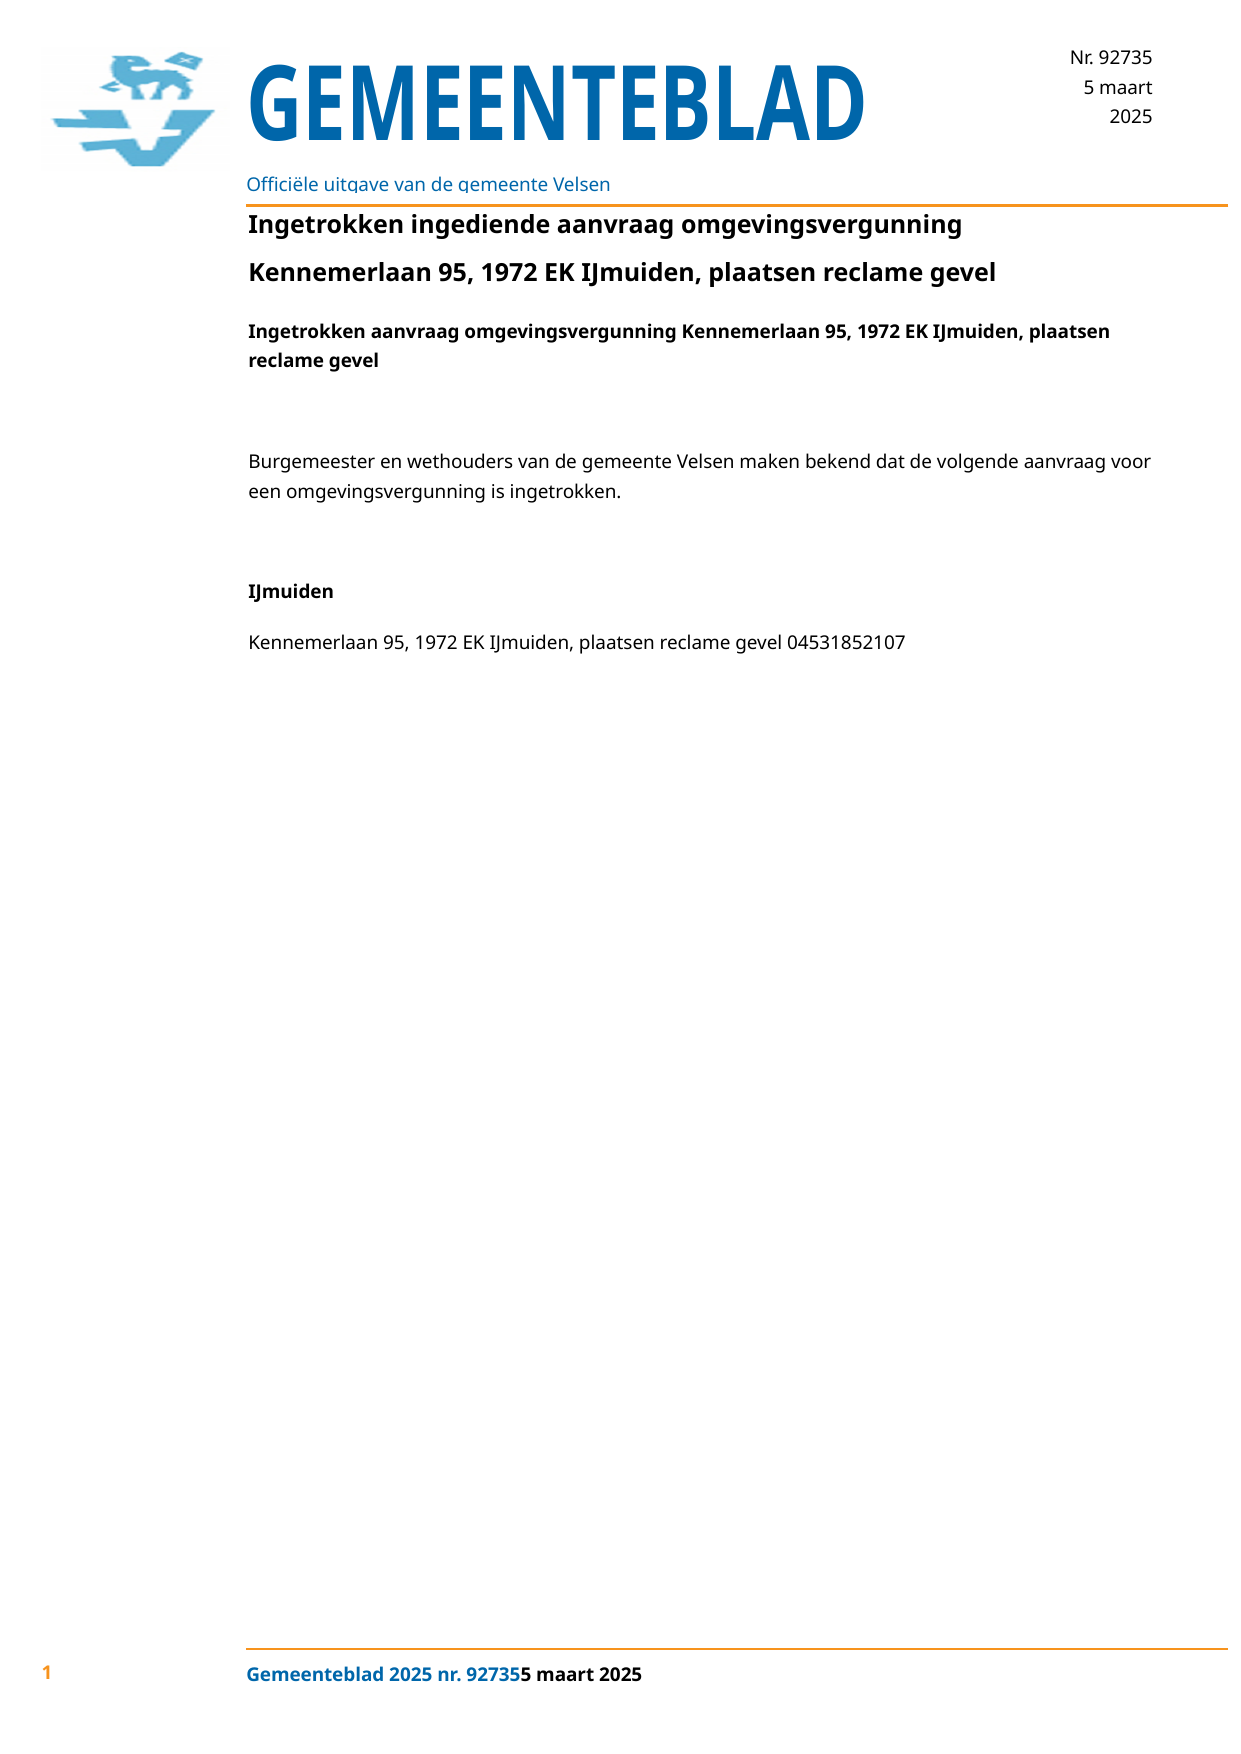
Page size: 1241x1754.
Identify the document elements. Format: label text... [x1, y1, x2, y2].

text IJmuiden [248, 579, 1152, 604]
text Burgemeester en wethouders van de gemeente Velsen maken bekend dat de volgende aanvraag voor een omgevingsvergunning is ingetrokken. [248, 448, 1152, 504]
text Kennemerlaan 95, 1972 EK IJmuiden, plaatsen reclame gevel 04531852107 [248, 629, 1152, 655]
text Ingetrokken ingediende aanvraag omgevingsvergunning Kennemerlaan 95, 1972 EK IJmuiden, plaatsen reclame gevel [248, 207, 1152, 288]
picture [41, 47, 231, 172]
text Ingetrokken aanvraag omgevingsvergunning Kennemerlaan 95, 1972 EK IJmuiden, plaatsen reclame gevel [248, 318, 1152, 373]
